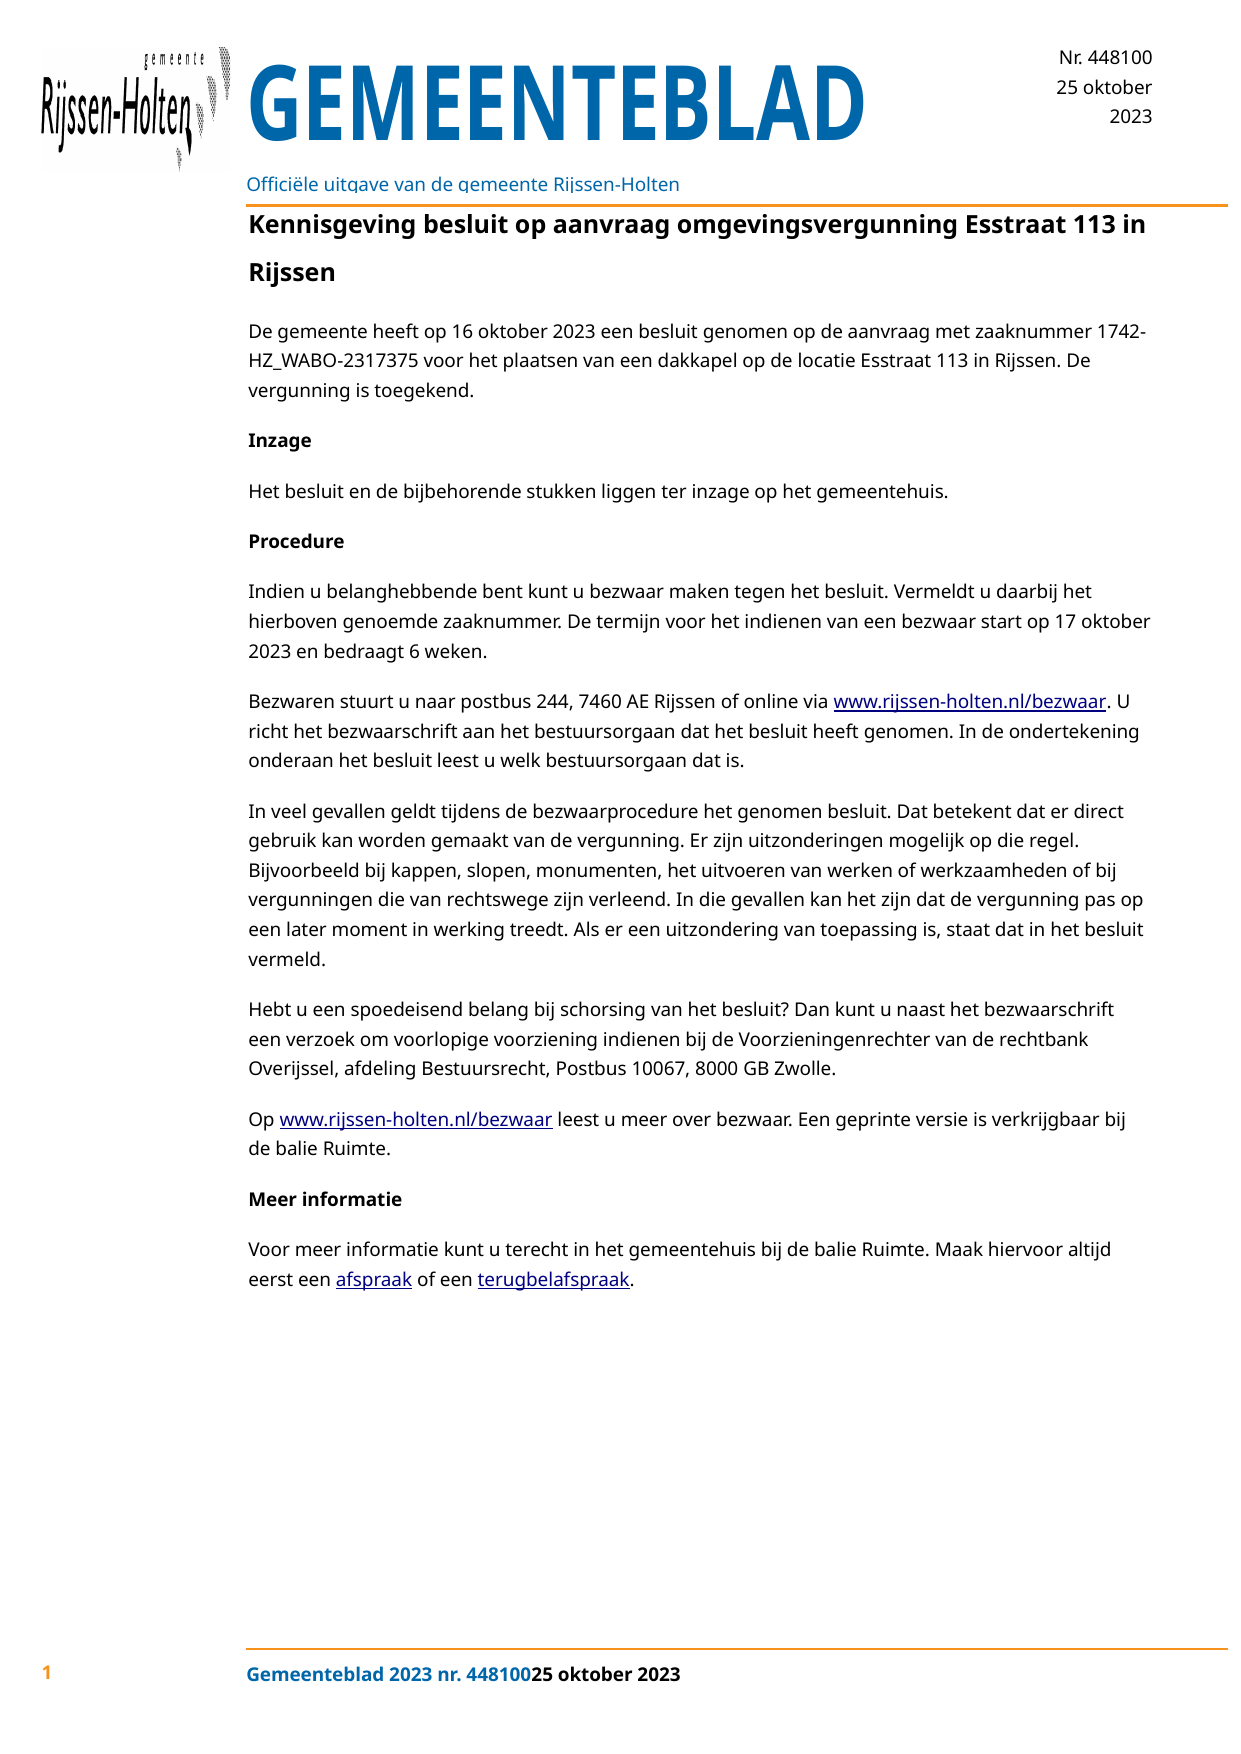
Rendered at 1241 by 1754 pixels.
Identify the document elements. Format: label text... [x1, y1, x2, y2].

text Bezwaren stuurt u naar postbus 244, 7460 AE Rijssen of online via www.rijssen-holten.nl/bezwaar. U richt het bezwaarschrift aan het bestuursorgaan dat het besluit heeft genomen. In de ondertekening onderaan het besluit leest u welk bestuursorgaan dat is. [248, 688, 1152, 773]
text Hebt u een spoedeisend belang bij schorsing van het besluit? Dan kunt u naast het bezwaarschrift een verzoek om voorlopige voorziening indienen bij de Voorzieningenrechter van de rechtbank Overijssel, afdeling Bestuursrecht, Postbus 10067, 8000 GB Zwolle. [248, 996, 1152, 1081]
text Procedure [248, 528, 1152, 554]
text Inzage [248, 427, 1152, 453]
text Indien u belanghebbende bent kunt u bezwaar maken tegen het besluit. Vermeldt u daarbij het hierboven genoemde zaaknummer. De termijn voor het indienen van een bezwaar start op 17 oktober 2023 en bedraagt 6 weken. [248, 579, 1152, 664]
text De gemeente heeft op 16 oktober 2023 een besluit genomen op de aanvraag met zaaknummer 1742-HZ_WABO-2317375 voor het plaatsen van een dakkapel op de locatie Esstraat 113 in Rijssen. De vergunning is toegekend. [248, 318, 1152, 403]
text In veel gevallen geldt tijdens de bezwaarprocedure het genomen besluit. Dat betekent dat er direct gebruik kan worden gemaakt van de vergunning. Er zijn uitzonderingen mogelijk op die regel. Bijvoorbeeld bij kappen, slopen, monumenten, het uitvoeren van werken of werkzaamheden of bij vergunningen die van rechtswege zijn verleend. In die gevallen kan het zijn dat de vergunning pas op een later moment in werking treedt. Als er een uitzondering van toepassing is, staat dat in het besluit vermeld. [248, 798, 1152, 972]
text Op www.rijssen-holten.nl/bezwaar leest u meer over bezwaar. Een geprinte versie is verkrijgbaar bij de balie Ruimte. [248, 1106, 1152, 1161]
text Voor meer informatie kunt u terecht in het gemeentehuis bij de balie Ruimte. Maak hiervoor altijd eerst een afspraak of een terugbelafspraak. [248, 1236, 1152, 1292]
text Meer informatie [248, 1186, 1152, 1212]
picture [41, 47, 231, 172]
text Het besluit en de bijbehorende stukken liggen ter inzage op het gemeentehuis. [248, 478, 1152, 504]
text Kennisgeving besluit op aanvraag omgevingsvergunning Esstraat 113 in Rijssen [248, 207, 1152, 288]
